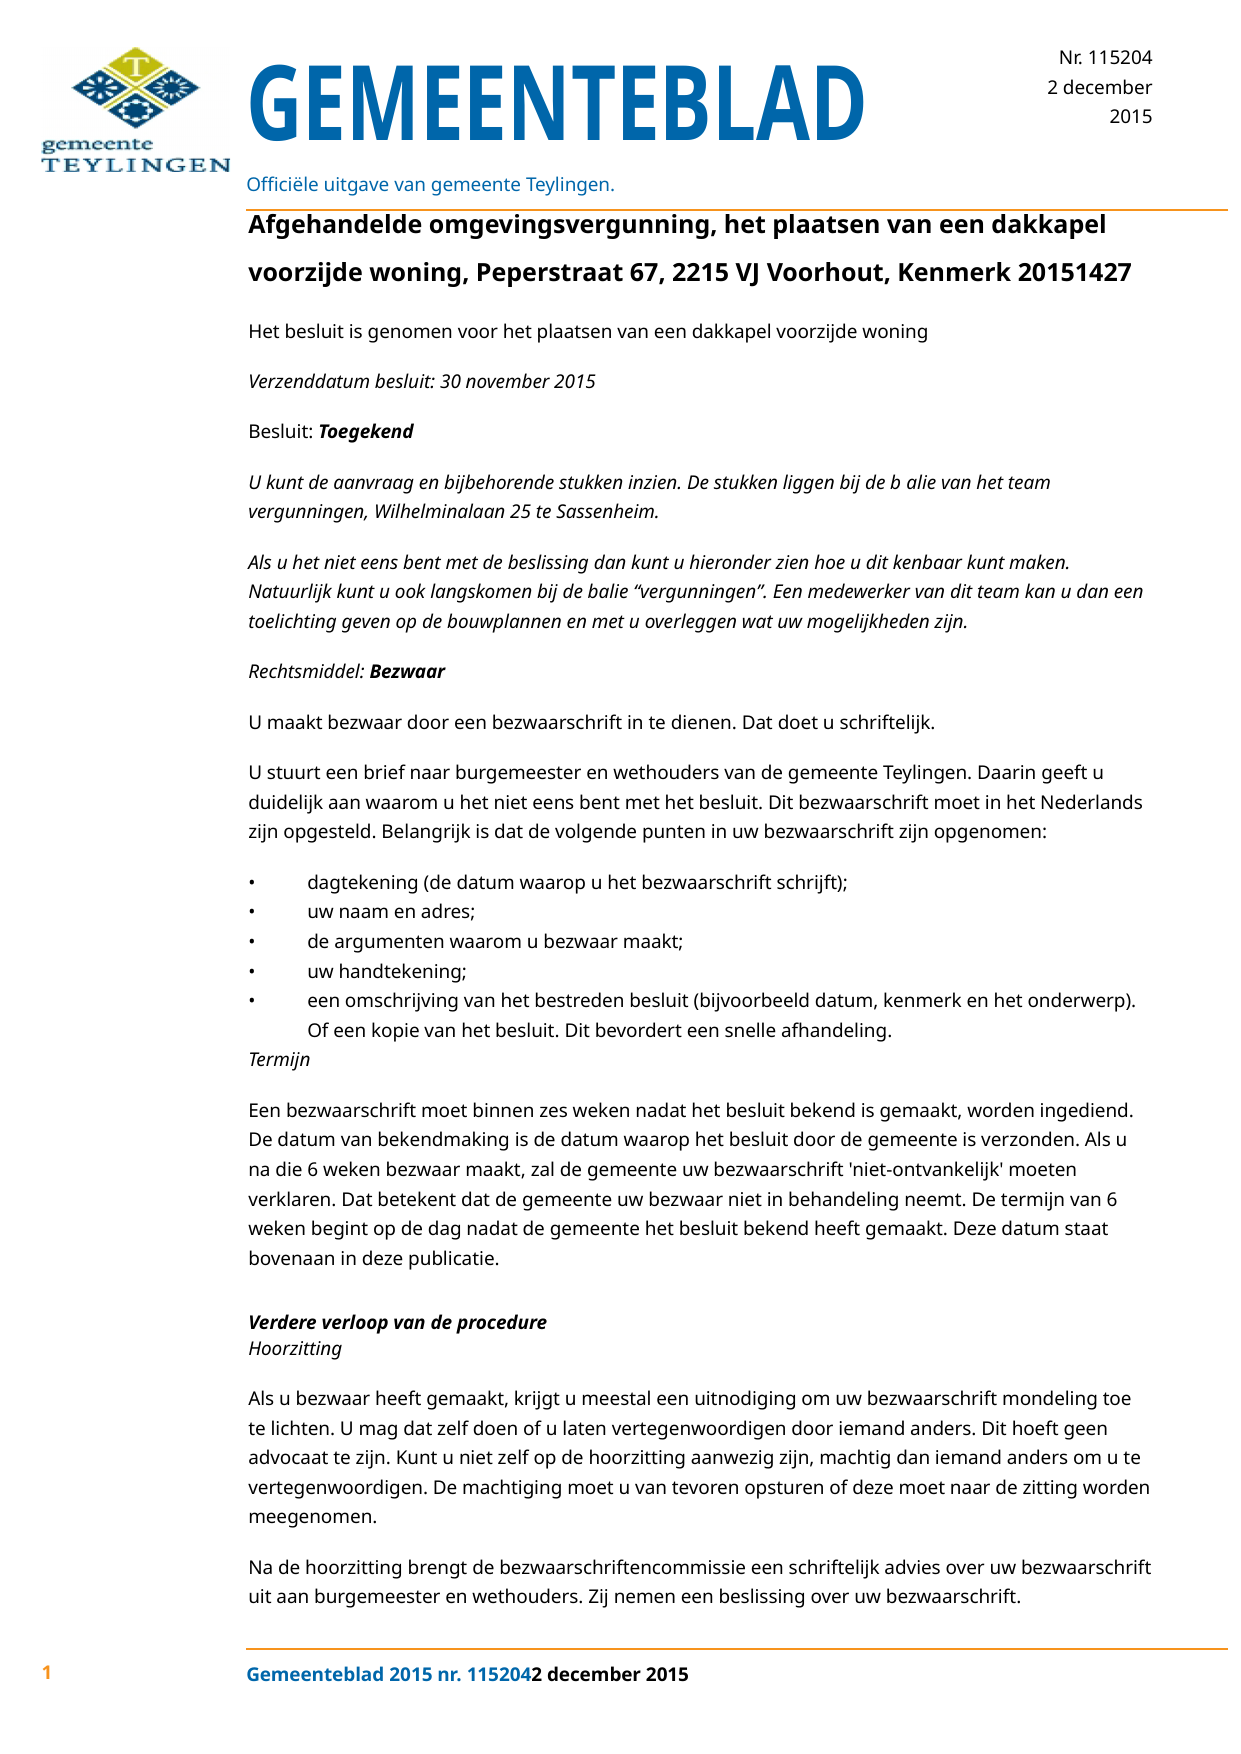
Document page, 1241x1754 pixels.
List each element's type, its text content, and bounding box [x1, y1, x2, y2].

text Het besluit is genomen voor het plaatsen van een dakkapel voorzijde woning [248, 318, 1152, 344]
text Afgehandelde omgevingsvergunning, het plaatsen van een dakkapel voorzijde woning, Peperstraat 67, 2215 VJ Voorhout, Kenmerk 20151427 [248, 211, 1152, 288]
text U stuurt een brief naar burgemeester en wethouders van de gemeente Teylingen. Daarin geeft u duidelijk aan waarom u het niet eens bent met het besluit. Dit bezwaarschrift moet in het Nederlands zijn opgesteld. Belangrijk is dat de volgende punten in uw bezwaarschrift zijn opgenomen: [248, 759, 1152, 844]
list uw naam en adres; [248, 899, 1152, 924]
text U maakt bezwaar door een bezwaarschrift in te dienen. Dat doet u schriftelijk. [248, 709, 1152, 735]
list uw handtekening; [248, 958, 1152, 984]
text Verzenddatum besluit: 30 november 2015 [248, 368, 1152, 394]
list de argumenten waarom u bezwaar maakt; [248, 928, 1152, 954]
text Verdere verloop van de procedure [248, 1309, 1152, 1335]
text Besluit: Toegekend [248, 419, 1152, 444]
text Als u het niet eens bent met de beslissing dan kunt u hieronder zien hoe u dit kenbaar kunt maken. Natuurlijk kunt u ook langskomen bij de balie “vergunningen”. Een medewerker van dit team kan u dan een toelichting geven op de bouwplannen en met u overleggen wat uw mogelijkheden zijn. [248, 549, 1152, 634]
text U kunt de aanvraag en bijbehorende stukken inzien. De stukken liggen bij de b alie van het team vergunningen, Wilhelminalaan 25 te Sassenheim. [248, 469, 1152, 524]
text Na de hoorzitting brengt de bezwaarschriftencommissie een schriftelijk advies over uw bezwaarschrift uit aan burgemeester en wethouders. Zij nemen een beslissing over uw bezwaarschrift. [248, 1554, 1152, 1609]
text Hoorzitting [248, 1335, 1152, 1360]
text Rechtsmiddel: Bezwaar [248, 659, 1152, 684]
list dagtekening (de datum waarop u het bezwaarschrift schrijft); [248, 869, 1152, 895]
picture [41, 47, 231, 172]
text Als u bezwaar heeft gemaakt, krijgt u meestal een uitnodiging om uw bezwaarschrift mondeling toe te lichten. U mag dat zelf doen of u laten vertegenwoordigen door iemand anders. Dit hoeft geen advocaat te zijn. Kunt u niet zelf op de hoorzitting aanwezig zijn, machtig dan iemand anders om u te vertegenwoordigen. De machtiging moet u van tevoren opsturen of deze moet naar de zitting worden meegenomen. [248, 1385, 1152, 1529]
text Termijn [248, 1047, 1152, 1072]
list een omschrijving van het bestreden besluit (bijvoorbeeld datum, kenmerk en het onderwerp). Of een kopie van het besluit. Dit bevordert een snelle afhandeling. [248, 987, 1152, 1043]
text Een bezwaarschrift moet binnen zes weken nadat het besluit bekend is gemaakt, worden ingediend. De datum van bekendmaking is de datum waarop het besluit door de gemeente is verzonden. Als u na die 6 weken bezwaar maakt, zal de gemeente uw bezwaarschrift 'niet-ontvankelijk' moeten verklaren. Dat betekent dat de gemeente uw bezwaar niet in behandeling neemt. De termijn van 6 weken begint op de dag nadat de gemeente het besluit bekend heeft gemaakt. Deze datum staat bovenaan in deze publicatie. [248, 1097, 1152, 1271]
